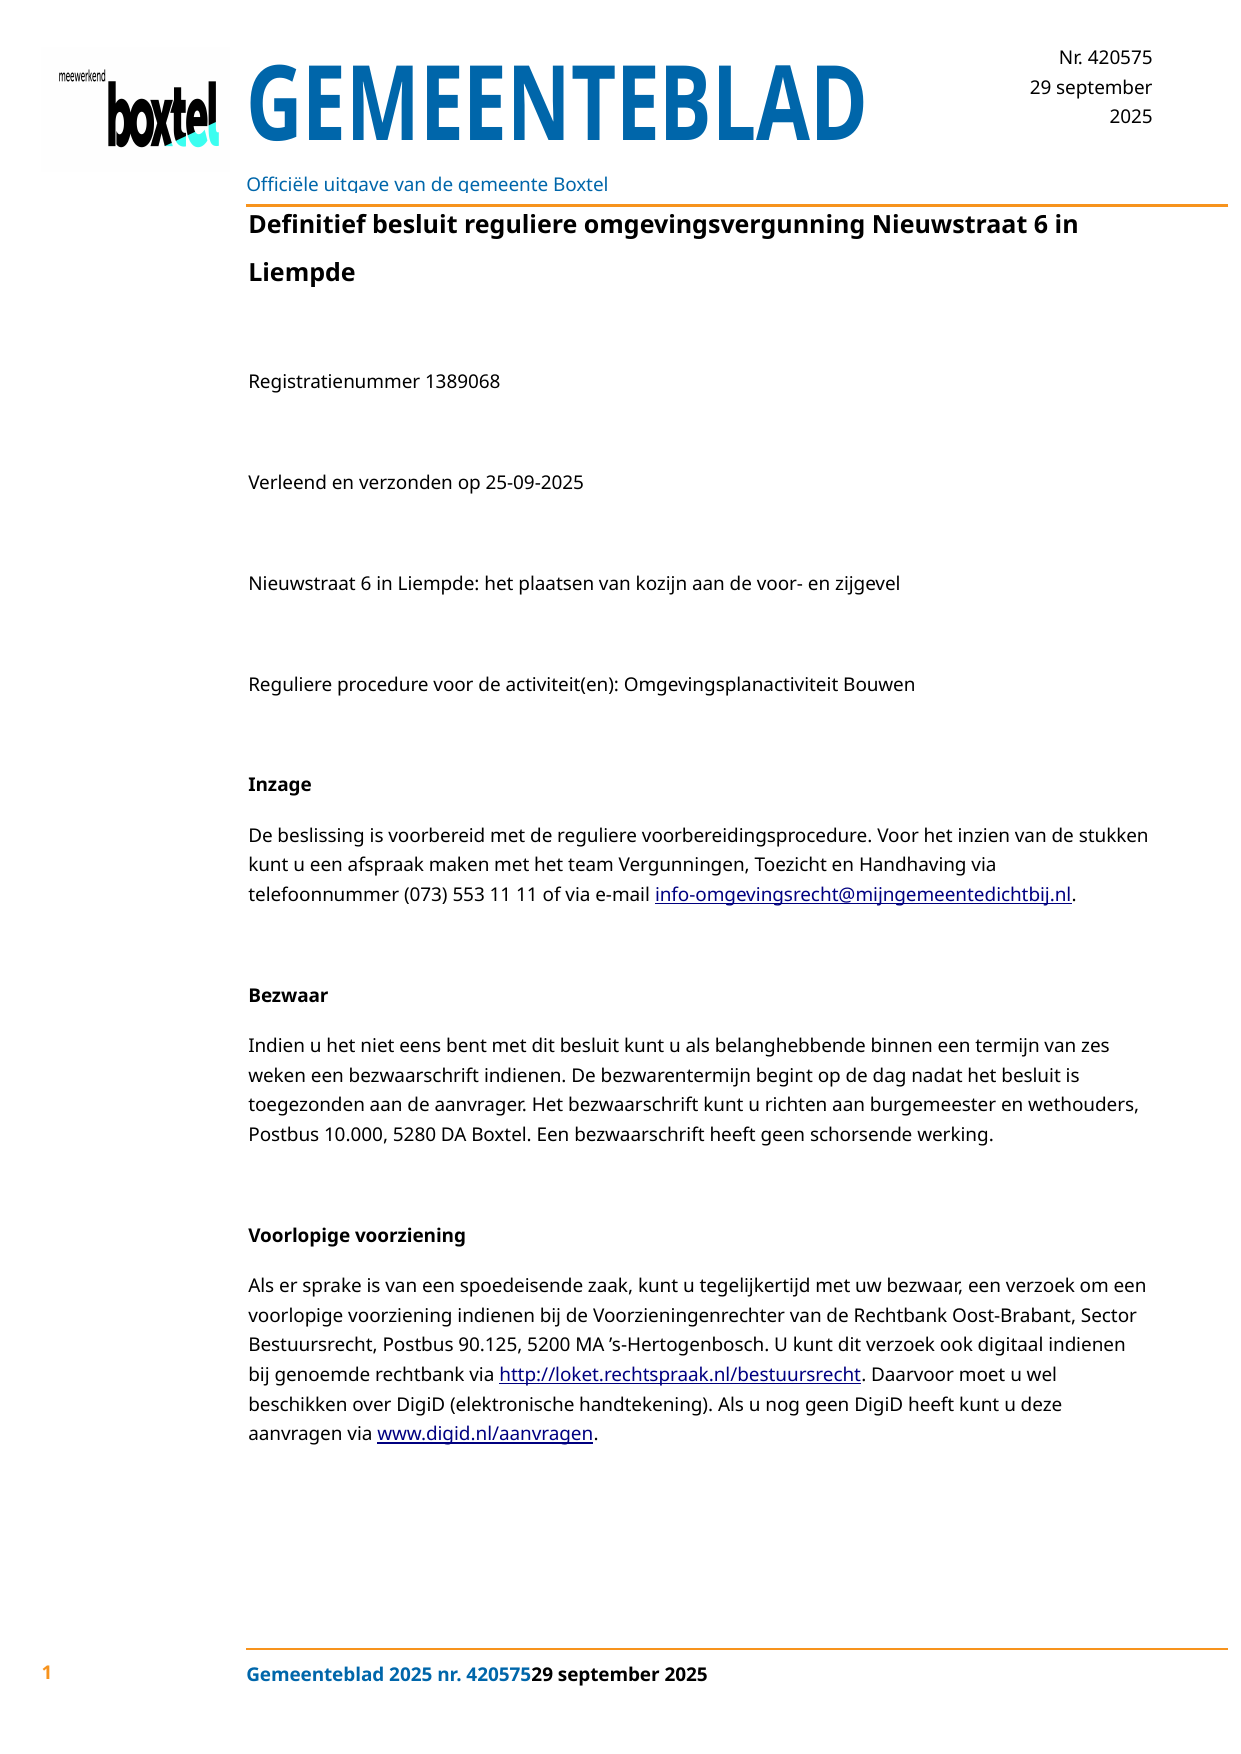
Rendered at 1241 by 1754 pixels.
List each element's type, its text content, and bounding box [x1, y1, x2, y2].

text Nieuwstraat 6 in Liempde: het plaatsen van kozijn aan de voor- en zijgevel [248, 570, 1152, 596]
text Bezwaar [248, 982, 1152, 1008]
text Indien u het niet eens bent met dit besluit kunt u als belanghebbende binnen een termijn van zes weken een bezwaarschrift indienen. De bezwarentermijn begint op de dag nadat het besluit is toegezonden aan de aanvrager. Het bezwaarschrift kunt u richten aan burgemeester en wethouders, Postbus 10.000, 5280 DA Boxtel. Een bezwaarschrift heeft geen schorsende werking. [248, 1032, 1152, 1147]
text Definitief besluit reguliere omgevingsvergunning Nieuwstraat 6 in Liempde [248, 207, 1152, 288]
text Reguliere procedure voor de activiteit(en): Omgevingsplanactiviteit Bouwen [248, 671, 1152, 697]
text Verleend en verzonden op 25-09-2025 [248, 469, 1152, 495]
text De beslissing is voorbereid met de reguliere voorbereidingsprocedure. Voor het inzien van de stukken kunt u een afspraak maken met het team Vergunningen, Toezicht en Handhaving via telefoonnummer (073) 553 11 11 of via e-mail info-omgevingsrecht@mijngemeentedichtbij.nl. [248, 822, 1152, 907]
text Registratienummer 1389068 [248, 368, 1152, 394]
text Voorlopige voorziening [248, 1222, 1152, 1248]
picture [41, 47, 231, 172]
text Als er sprake is van een spoedeisende zaak, kunt u tegelijkertijd met uw bezwaar, een verzoek om een voorlopige voorziening indienen bij de Voorzieningenrechter van de Rechtbank Oost-Brabant, Sector Bestuursrecht, Postbus 90.125, 5200 MA ’s-Hertogenbosch. U kunt dit verzoek ook digitaal indienen bij genoemde rechtbank via http://loket.rechtspraak.nl/bestuursrecht. Daarvoor moet u wel beschikken over DigiD (elektronische handtekening). Als u nog geen DigiD heeft kunt u deze aanvragen via www.digid.nl/aanvragen. [248, 1272, 1152, 1446]
text Inzage [248, 772, 1152, 797]
